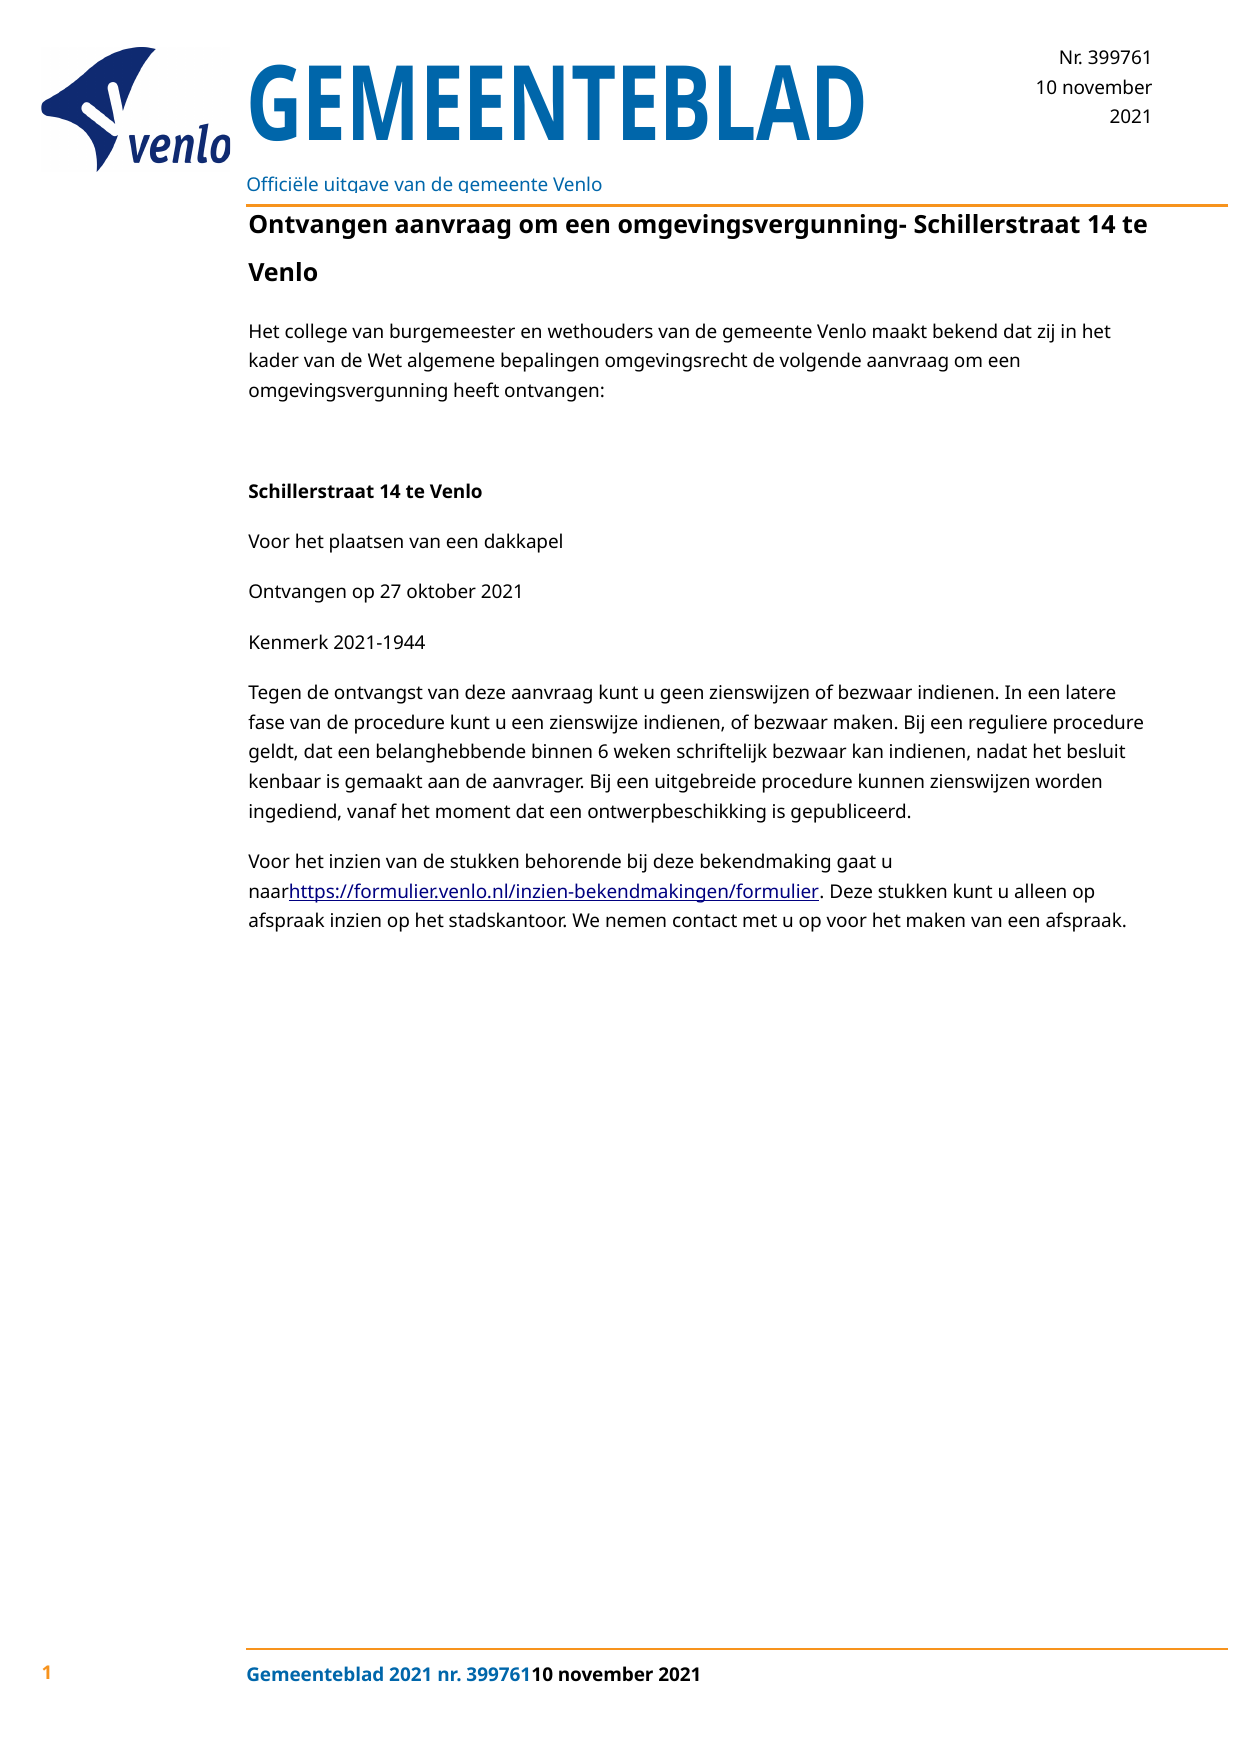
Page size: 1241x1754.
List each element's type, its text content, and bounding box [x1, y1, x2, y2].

text Ontvangen op 27 oktober 2021 [248, 579, 1152, 604]
picture [41, 47, 231, 172]
text Ontvangen aanvraag om een omgevingsvergunning- Schillerstraat 14 te Venlo [248, 207, 1152, 288]
text Tegen de ontvangst van deze aanvraag kunt u geen zienswijzen of bezwaar indienen. In een latere fase van de procedure kunt u een zienswijze indienen, of bezwaar maken. Bij een reguliere procedure geldt, dat een belanghebbende binnen 6 weken schriftelijk bezwaar kan indienen, nadat het besluit kenbaar is gemaakt aan de aanvrager. Bij een uitgebreide procedure kunnen zienswijzen worden ingediend, vanaf het moment dat een ontwerpbeschikking is gepubliceerd. [248, 679, 1152, 824]
text Voor het inzien van de stukken behorende bij deze bekendmaking gaat u naarhttps://formulier.venlo.nl/inzien-bekendmakingen/formulier. Deze stukken kunt u alleen op afspraak inzien op het stadskantoor. We nemen contact met u op voor het maken van een afspraak. [248, 848, 1152, 933]
text Kenmerk 2021-1944 [248, 629, 1152, 655]
text Schillerstraat 14 te Venlo [248, 478, 1152, 504]
text Voor het plaatsen van een dakkapel [248, 528, 1152, 554]
text Het college van burgemeester en wethouders van de gemeente Venlo maakt bekend dat zij in het kader van de Wet algemene bepalingen omgevingsrecht de volgende aanvraag om een omgevingsvergunning heeft ontvangen: [248, 318, 1152, 403]
